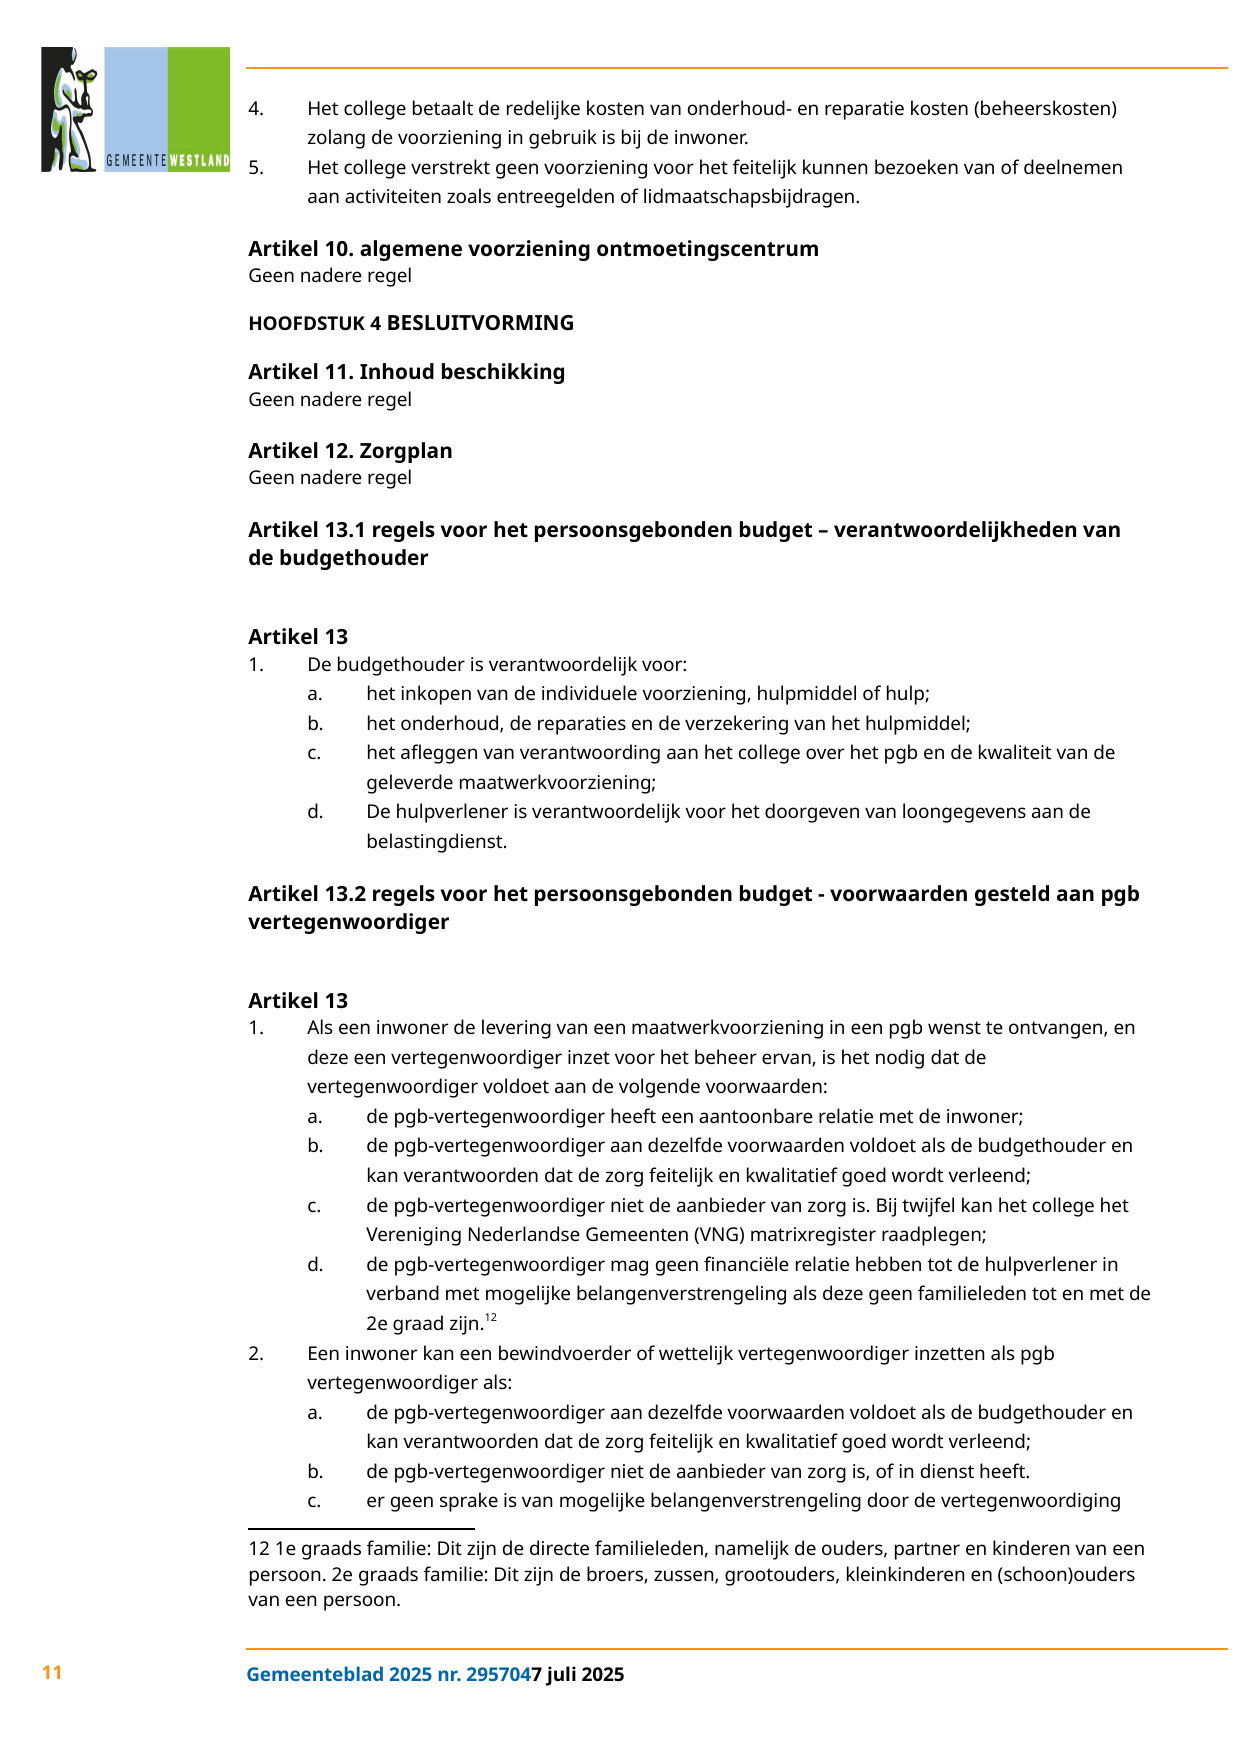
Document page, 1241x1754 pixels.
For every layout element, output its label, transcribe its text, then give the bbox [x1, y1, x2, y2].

text Artikel 10. algemene voorziening ontmoetingscentrum [248, 234, 1152, 262]
list 1e graads familie: Dit zijn de directe familieleden, namelijk de ouders, partner en kinderen van een persoon. 2e graads familie: Dit zijn de broers, zussen, grootouders, kleinkinderen en (schoon)ouders van een persoon. [248, 1535, 1152, 1612]
list de pgb-vertegenwoordiger mag geen financiële relatie hebben tot de hulpverlener in verband met mogelijke belangenverstrengeling als deze geen familieleden tot en met de 2e graad zijn. [307, 1251, 1152, 1336]
list de pgb-vertegenwoordiger aan dezelfde voorwaarden voldoet als de budgethouder en kan verantwoorden dat de zorg feitelijk en kwalitatief goed wordt verleend; [307, 1133, 1152, 1188]
text Artikel 11. Inhoud beschikking [248, 357, 1152, 386]
text Artikel 13.1 regels voor het persoonsgebonden budget – verantwoordelijkheden van de budgethouder [248, 515, 1152, 572]
list de pgb-vertegenwoordiger aan dezelfde voorwaarden voldoet als de budgethouder en kan verantwoorden dat de zorg feitelijk en kwalitatief goed wordt verleend; [307, 1399, 1152, 1454]
list de pgb-vertegenwoordiger heeft een aantoonbare relatie met de inwoner; [307, 1103, 1152, 1129]
text Geen nadere regel [248, 464, 1152, 490]
text Artikel 13.2 regels voor het persoonsgebonden budget - voorwaarden gesteld aan pgb vertegenwoordiger [248, 879, 1152, 936]
list de pgb-vertegenwoordiger niet de aanbieder van zorg is. Bij twijfel kan het college het Vereniging Nederlandse Gemeenten (VNG) matrixregister raadplegen; [307, 1192, 1152, 1247]
text Artikel 13 [248, 986, 1152, 1014]
list Een inwoner kan een bewindvoerder of wettelijk vertegenwoordiger inzetten als pgb vertegenwoordiger als: [248, 1340, 1152, 1395]
list de pgb-vertegenwoordiger niet de aanbieder van zorg is, of in dienst heeft. [307, 1458, 1152, 1484]
picture [41, 47, 231, 172]
text Artikel 12. Zorgplan [248, 436, 1152, 464]
text Geen nadere regel [248, 262, 1152, 288]
list er geen sprake is van mogelijke belangenverstrengeling door de vertegenwoordiging [307, 1488, 1152, 1513]
list De hulpverlener is verantwoordelijk voor het doorgeven van loongegevens aan de belastingdienst. [307, 799, 1152, 854]
list het afleggen van verantwoording aan het college over het pgb en de kwaliteit van de geleverde maatwerkvoorziening; [307, 739, 1152, 795]
text Artikel 13 [248, 622, 1152, 651]
list het onderhoud, de reparaties en de verzekering van het hulpmiddel; [307, 710, 1152, 736]
text HOOFDSTUK 4 BESLUITVORMING [248, 308, 1152, 336]
list Als een inwoner de levering van een maatwerkvoorziening in een pgb wenst te ontvangen, en deze een vertegenwoordiger inzet voor het beheer ervan, is het nodig dat de vertegenwoordiger voldoet aan de volgende voorwaarden: [248, 1014, 1152, 1099]
text Geen nadere regel [248, 386, 1152, 411]
list De budgethouder is verantwoordelijk voor: [248, 651, 1152, 676]
list Het college betaalt de redelijke kosten van onderhoud- en reparatie kosten (beheerskosten) zolang de voorziening in gebruik is bij de inwoner. [248, 95, 1152, 150]
list Het college verstrekt geen voorziening voor het feitelijk kunnen bezoeken van of deelnemen aan activiteiten zoals entreegelden of lidmaatschapsbijdragen. [248, 154, 1152, 209]
list het inkopen van de individuele voorziening, hulpmiddel of hulp; [307, 680, 1152, 706]
